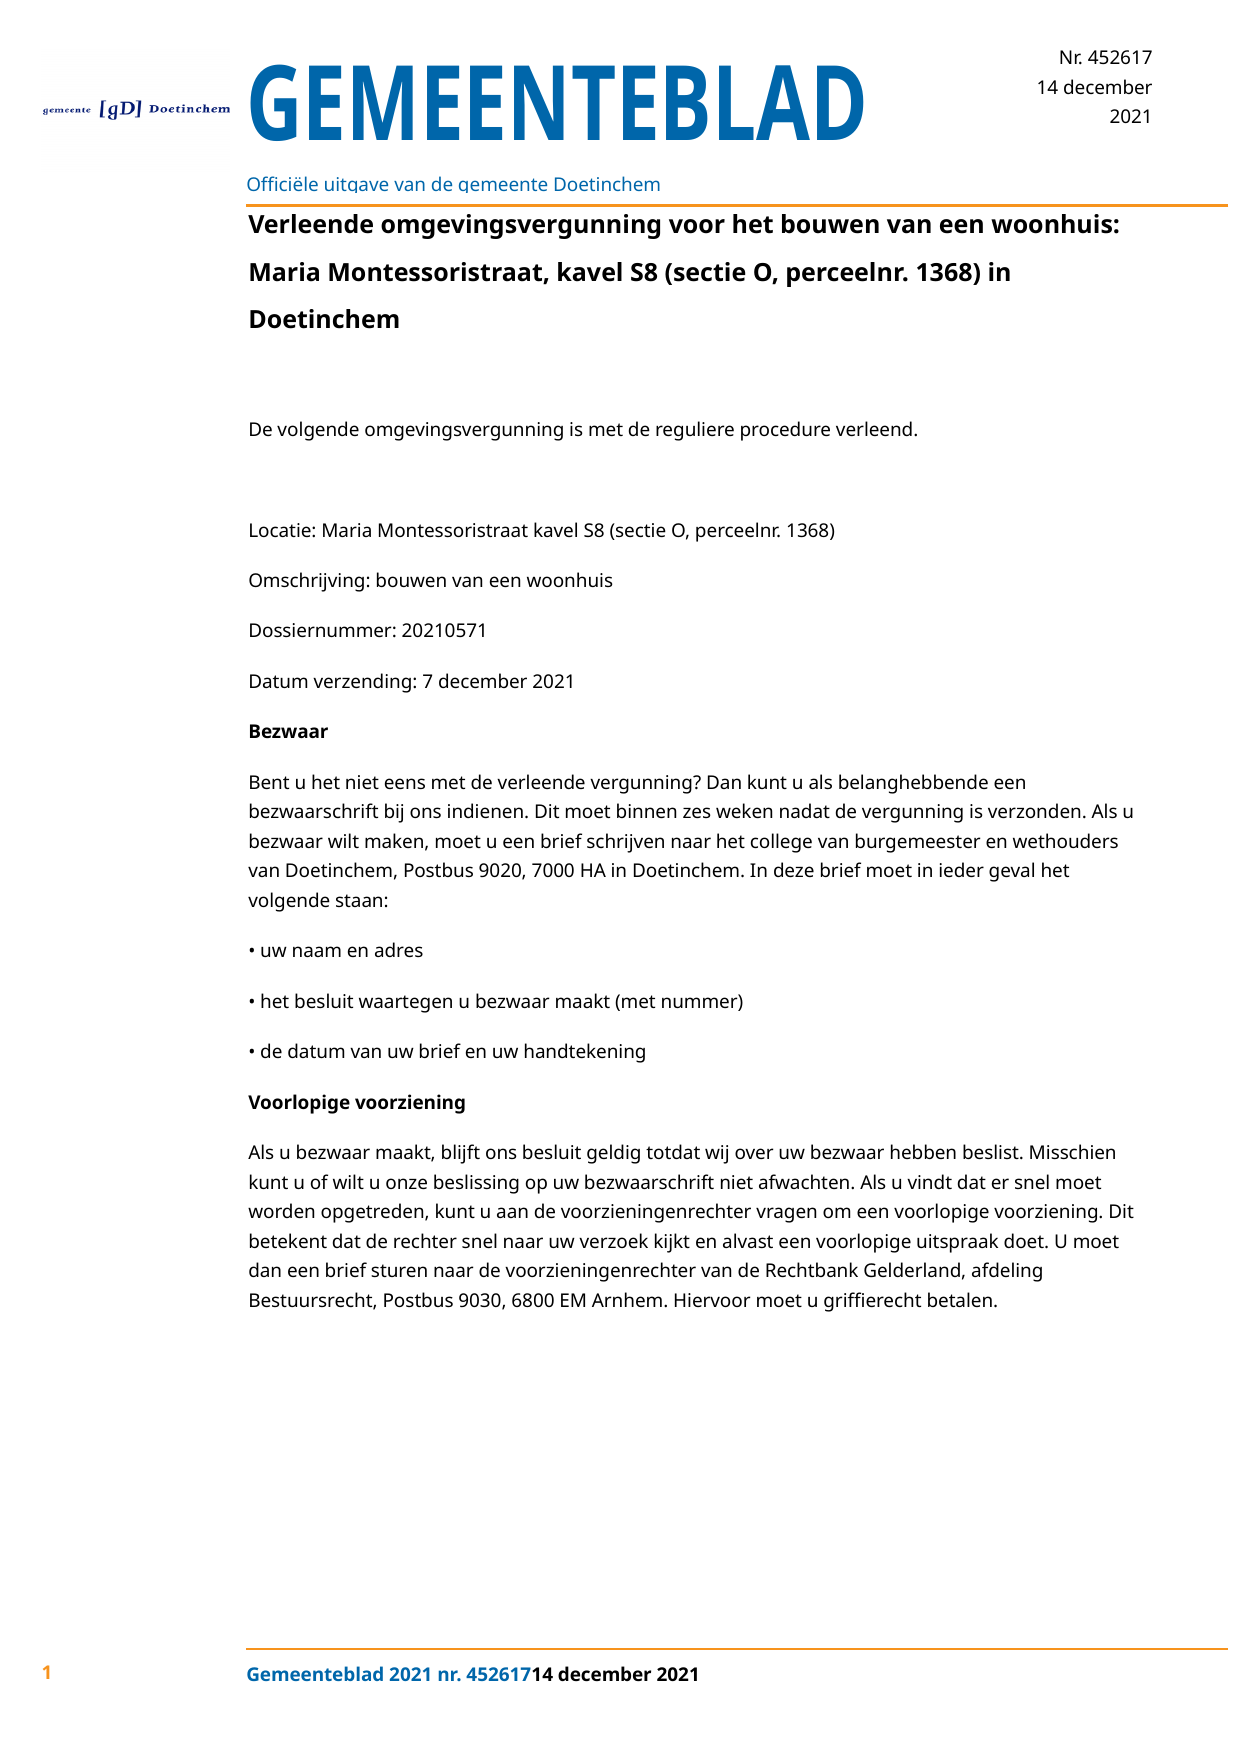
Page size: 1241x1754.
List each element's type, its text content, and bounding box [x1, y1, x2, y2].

text Datum verzending: 7 december 2021 [248, 668, 1152, 694]
text • de datum van uw brief en uw handtekening [248, 1038, 1152, 1064]
text Als u bezwaar maakt, blijft ons besluit geldig totdat wij over uw bezwaar hebben beslist. Misschien kunt u of wilt u onze beslissing op uw bezwaarschrift niet afwachten. Als u vindt dat er snel moet worden opgetreden, kunt u aan de voorzieningenrechter vragen om een voorlopige voorziening. Dit betekent dat de rechter snel naar uw verzoek kijkt en alvast een voorlopige uitspraak doet. U moet dan een brief sturen naar de voorzieningenrechter van de Rechtbank Gelderland, afdeling Bestuursrecht, Postbus 9030, 6800 EM Arnhem. Hiervoor moet u griffierecht betalen. [248, 1139, 1152, 1313]
text • uw naam en adres [248, 938, 1152, 963]
text Bezwaar [248, 718, 1152, 744]
text Locatie: Maria Montessoristraat kavel S8 (sectie O, perceelnr. 1368) [248, 517, 1152, 542]
text Dossiernummer: 20210571 [248, 618, 1152, 643]
text Omschrijving: bouwen van een woonhuis [248, 567, 1152, 593]
text De volgende omgevingsvergunning is met de reguliere procedure verleend. [248, 416, 1152, 442]
text Voorlopige voorziening [248, 1089, 1152, 1114]
text Verleende omgevingsvergunning voor het bouwen van een woonhuis: Maria Montessoristraat, kavel S8 (sectie O, perceelnr. 1368) in Doetinchem [248, 207, 1152, 336]
text Bent u het niet eens met de verleende vergunning? Dan kunt u als belanghebbende een bezwaarschrift bij ons indienen. Dit moet binnen zes weken nadat de vergunning is verzonden. Als u bezwaar wilt maken, moet u een brief schrijven naar het college van burgemeester en wethouders van Doetinchem, Postbus 9020, 7000 HA in Doetinchem. In deze brief moet in ieder geval het volgende staan: [248, 769, 1152, 913]
text • het besluit waartegen u bezwaar maakt (met nummer) [248, 988, 1152, 1014]
picture [41, 47, 231, 172]
